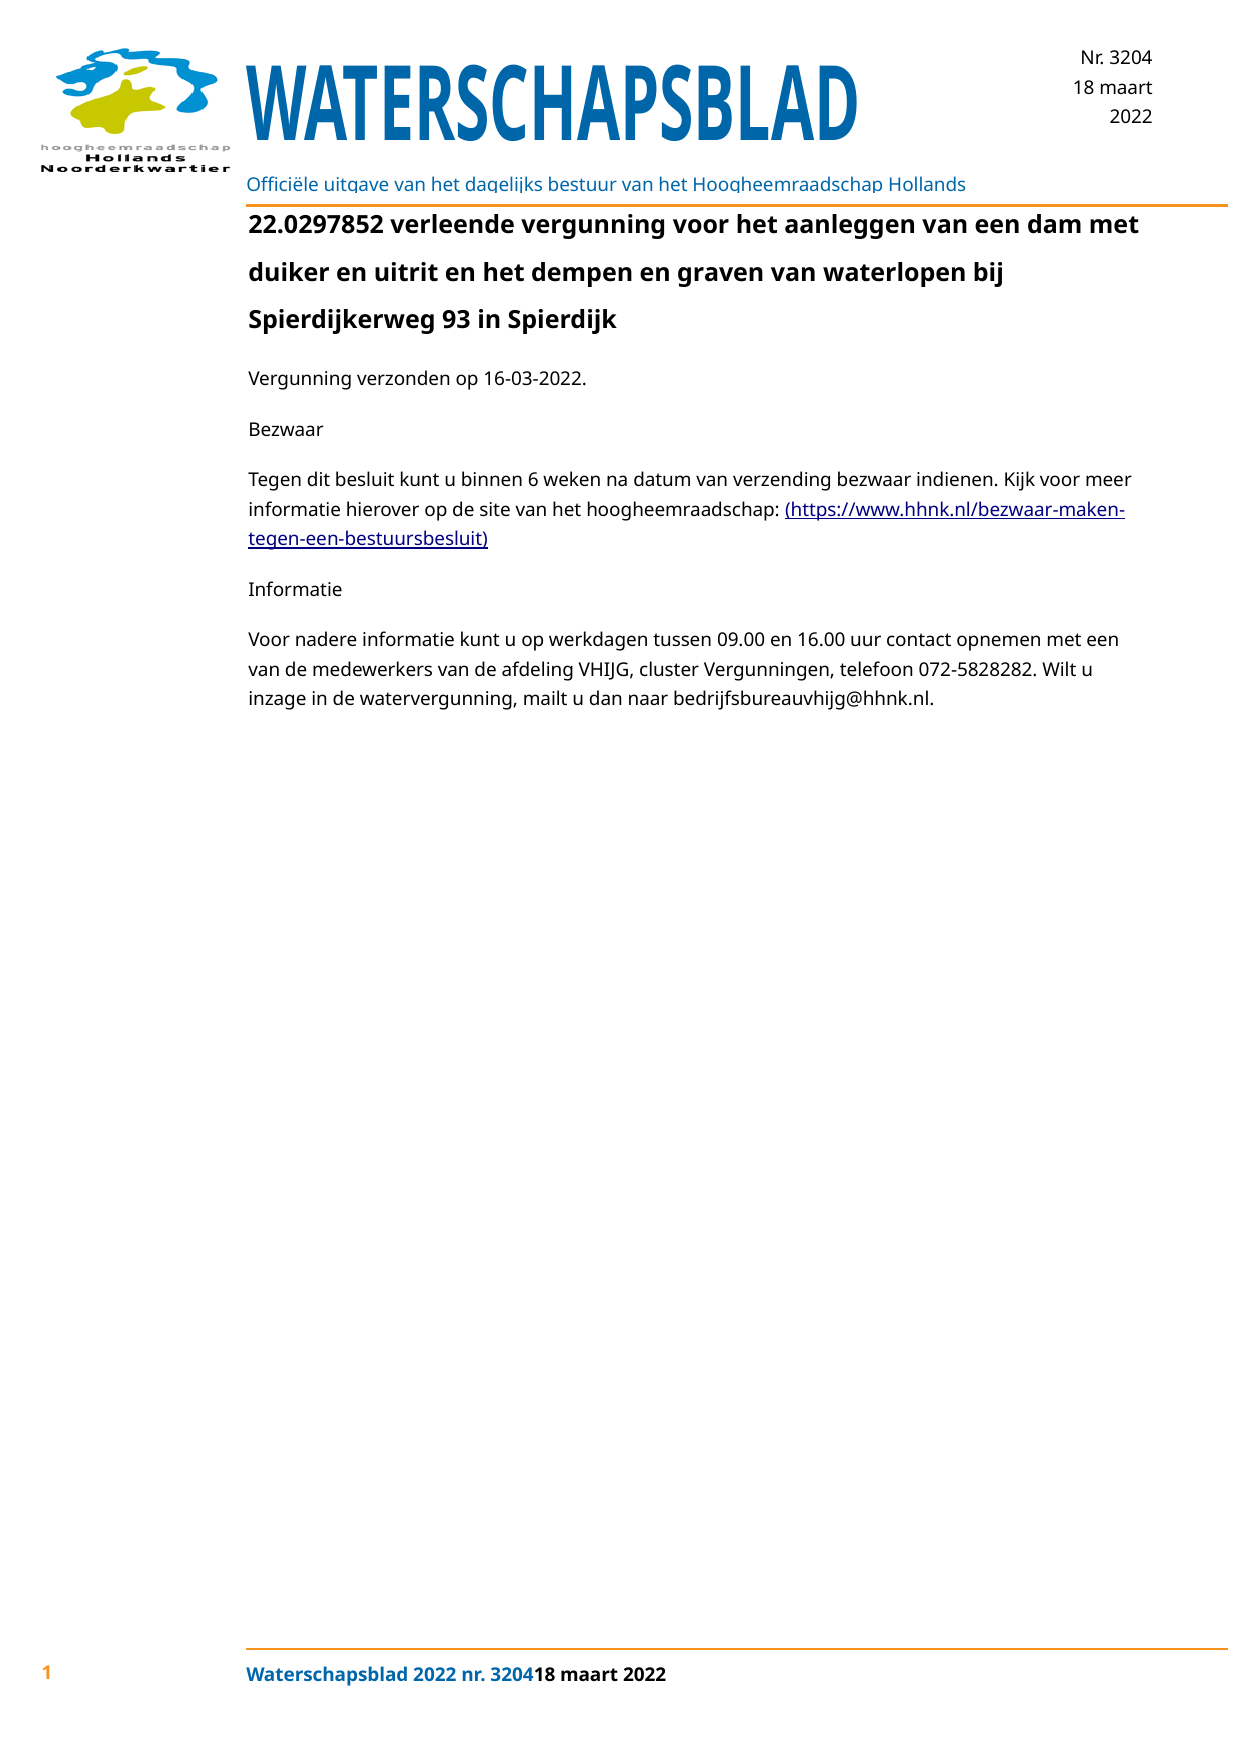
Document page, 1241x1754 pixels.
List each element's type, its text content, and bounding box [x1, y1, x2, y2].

text Voor nadere informatie kunt u op werkdagen tussen 09.00 en 16.00 uur contact opnemen met een van de medewerkers van de afdeling VHIJG, cluster Vergunningen, telefoon 072-5828282. Wilt u inzage in de watervergunning, mailt u dan naar bedrijfsbureauvhijg@hhnk.nl. [248, 626, 1152, 711]
text Vergunning verzonden op 16-03-2022. [248, 366, 1152, 391]
text Bezwaar [248, 416, 1152, 442]
text Tegen dit besluit kunt u binnen 6 weken na datum van verzending bezwaar indienen. Kijk voor meer informatie hierover op de site van het hoogheemraadschap: (https://www.hhnk.nl/bezwaar-maken-tegen-een-bestuursbesluit) [248, 466, 1152, 551]
picture [41, 47, 231, 172]
text Informatie [248, 576, 1152, 602]
text 22.0297852 verleende vergunning voor het aanleggen van een dam met duiker en uitrit en het dempen en graven van waterlopen bij Spierdijkerweg 93 in Spierdijk [248, 207, 1152, 336]
